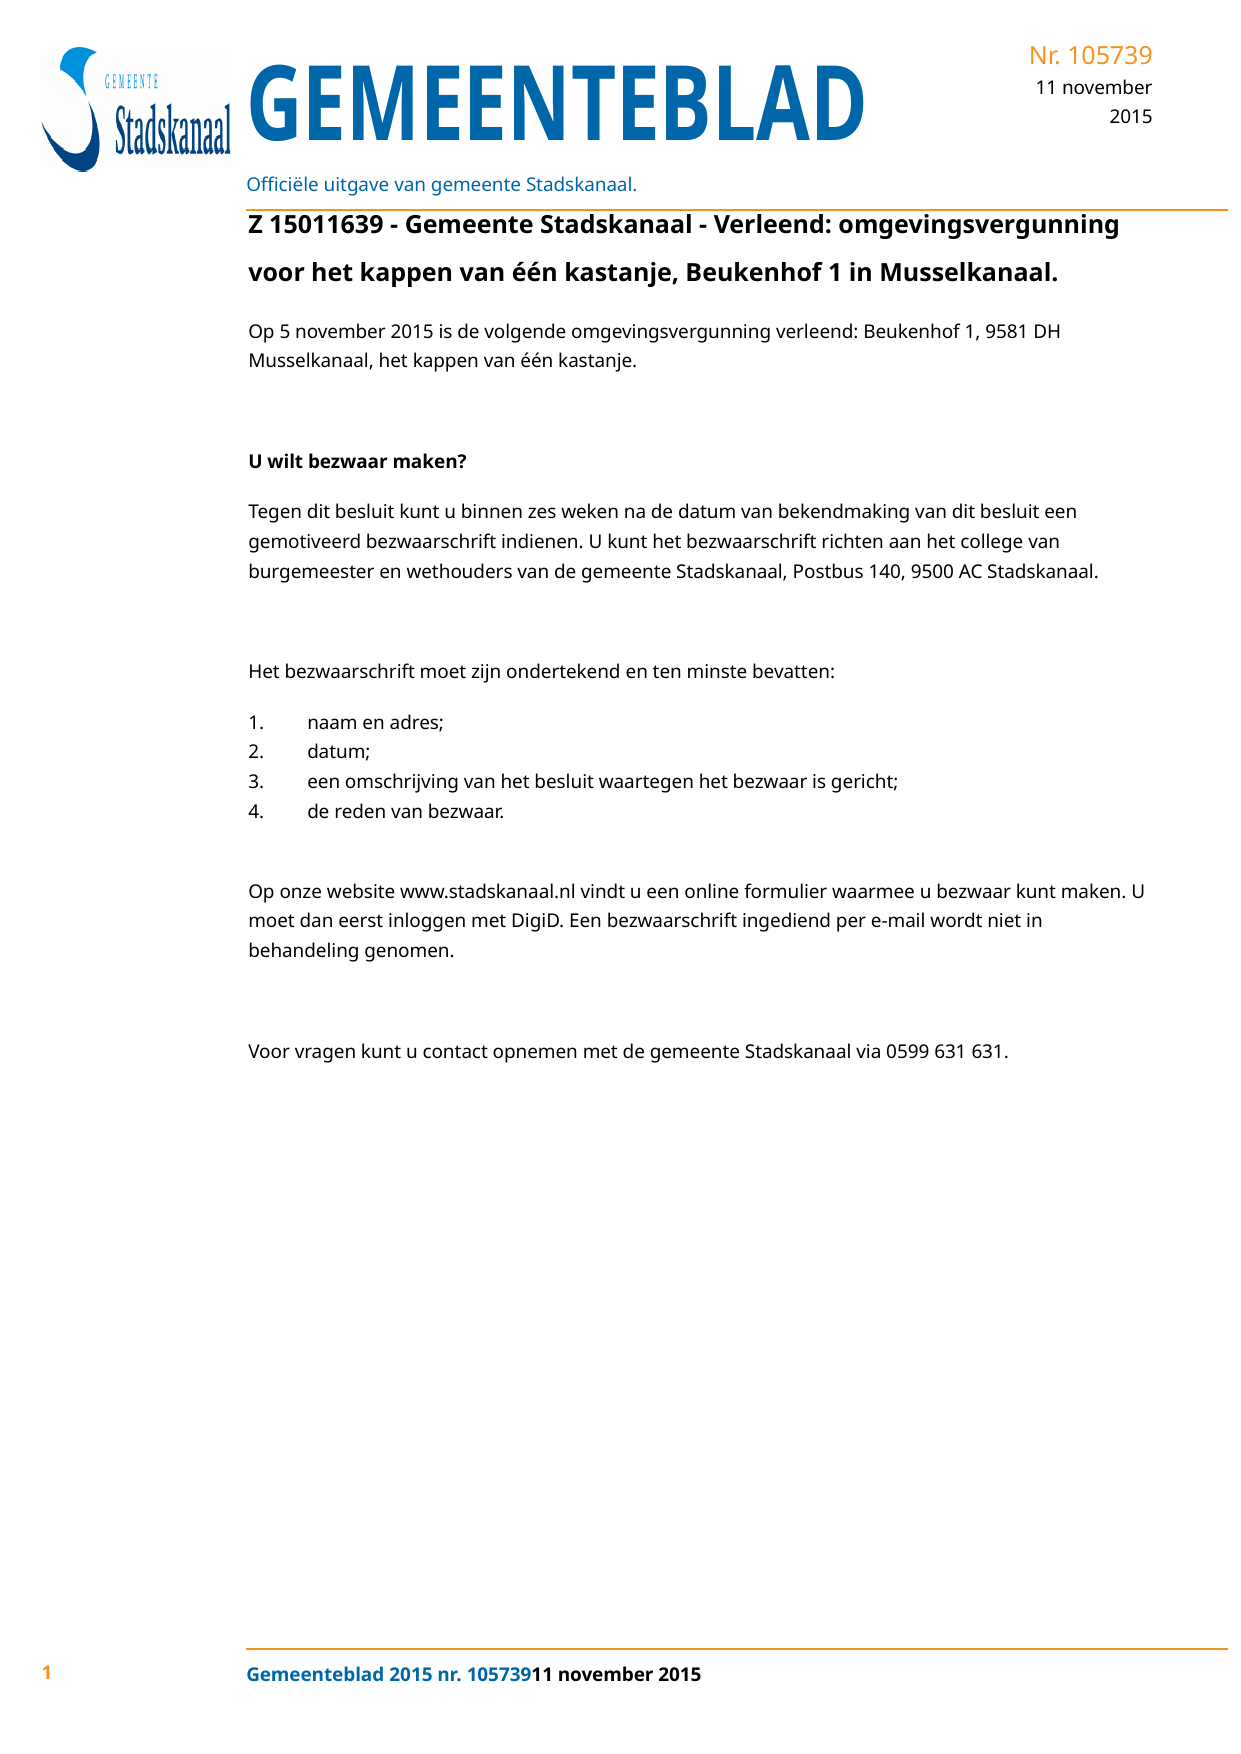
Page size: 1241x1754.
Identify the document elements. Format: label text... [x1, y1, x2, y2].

text Het bezwaarschrift moet zijn ondertekend en ten minste bevatten: [248, 659, 1152, 684]
list datum; [248, 739, 1152, 764]
list naam en adres; [248, 709, 1152, 735]
picture [41, 47, 231, 172]
text Tegen dit besluit kunt u binnen zes weken na de datum van bekendmaking van dit besluit een gemotiveerd bezwaarschrift indienen. U kunt het bezwaarschrift richten aan het college van burgemeester en wethouders van de gemeente Stadskanaal, Postbus 140, 9500 AC Stadskanaal. [248, 499, 1152, 584]
text Op onze website www.stadskanaal.nl vindt u een online formulier waarmee u bezwaar kunt maken. U moet dan eerst inloggen met DigiD. Een bezwaarschrift ingediend per e-mail wordt niet in behandeling genomen. [248, 878, 1152, 963]
text U wilt bezwaar maken? [248, 448, 1152, 474]
text Z 15011639 - Gemeente Stadskanaal - Verleend: omgevingsvergunning voor het kappen van één kastanje, Beukenhof 1 in Musselkanaal. [248, 211, 1152, 288]
text Voor vragen kunt u contact opnemen met de gemeente Stadskanaal via 0599 631 631. [248, 1038, 1152, 1064]
list de reden van bezwaar. [248, 798, 1152, 824]
list een omschrijving van het besluit waartegen het bezwaar is gericht; [248, 768, 1152, 794]
text Op 5 november 2015 is de volgende omgevingsvergunning verleend: Beukenhof 1, 9581 DH Musselkanaal, het kappen van één kastanje. [248, 318, 1152, 373]
